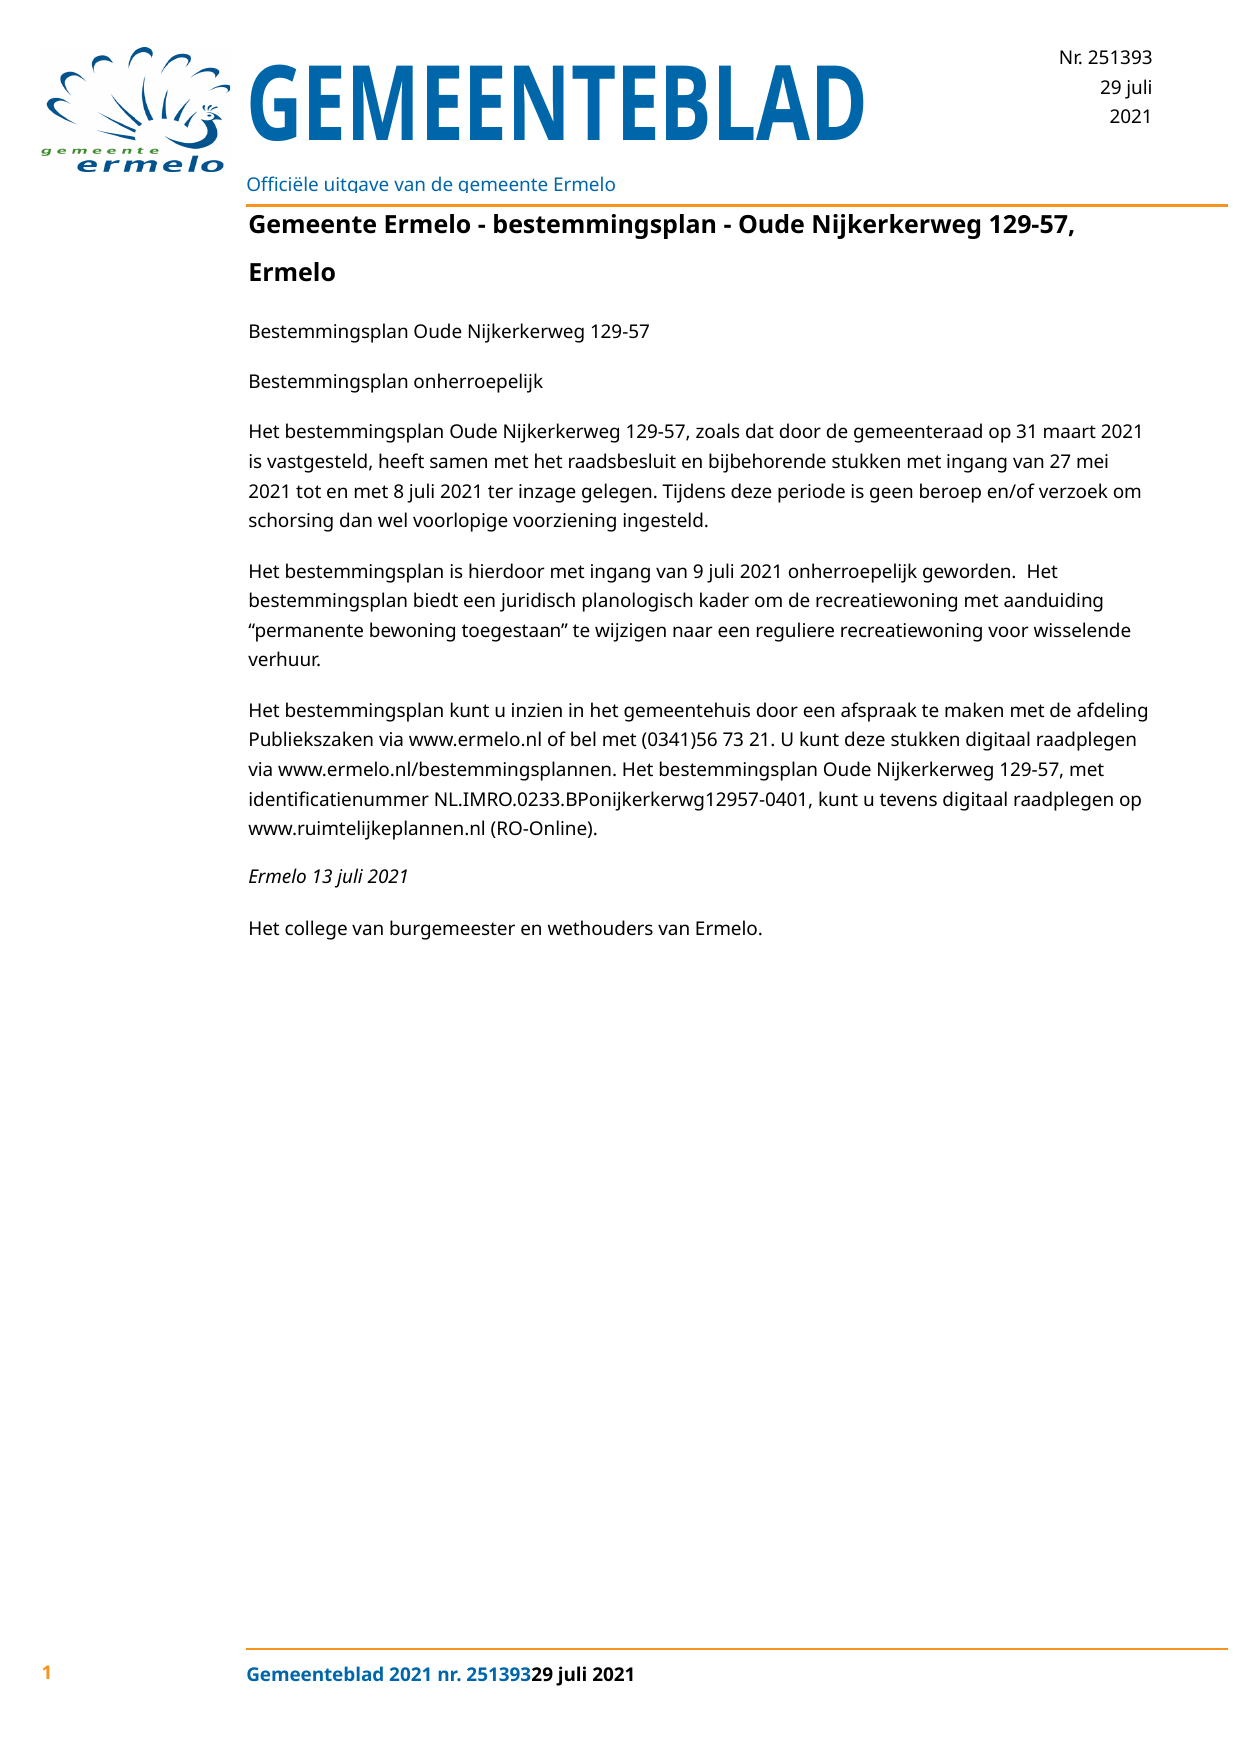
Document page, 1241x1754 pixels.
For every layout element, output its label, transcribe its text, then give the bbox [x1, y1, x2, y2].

text Het bestemmingsplan is hierdoor met ingang van 9 juli 2021 onherroepelijk geworden. Het bestemmingsplan biedt een juridisch planologisch kader om de recreatiewoning met aanduiding “permanente bewoning toegestaan” te wijzigen naar een reguliere recreatiewoning voor wisselende verhuur. [248, 558, 1152, 672]
text Het bestemmingsplan Oude Nijkerkerweg 129-57, zoals dat door de gemeenteraad op 31 maart 2021 is vastgesteld, heeft samen met het raadsbesluit en bijbehorende stukken met ingang van 27 mei 2021 tot en met 8 juli 2021 ter inzage gelegen. Tijdens deze periode is geen beroep en/of verzoek om schorsing dan wel voorlopige voorziening ingesteld. [248, 419, 1152, 533]
text Ermelo 13 juli 2021 [248, 863, 1152, 889]
text Gemeente Ermelo - bestemmingsplan - Oude Nijkerkerweg 129-57, Ermelo [248, 207, 1152, 288]
text Bestemmingsplan Oude Nijkerkerweg 129-57 [248, 318, 1152, 344]
text Het college van burgemeester en wethouders van Ermelo. [248, 915, 1152, 940]
picture [41, 47, 231, 172]
text Bestemmingsplan onherroepelijk [248, 368, 1152, 394]
text Het bestemmingsplan kunt u inzien in het gemeentehuis door een afspraak te maken met de afdeling Publiekszaken via www.ermelo.nl of bel met (0341)56 73 21. U kunt deze stukken digitaal raadplegen via www.ermelo.nl/bestemmingsplannen. Het bestemmingsplan Oude Nijkerkerweg 129-57, met identificatienummer NL.IMRO.0233.BPonijkerkerwg12957-0401, kunt u tevens digitaal raadplegen op www.ruimtelijkeplannen.nl (RO-Online). [248, 697, 1152, 841]
